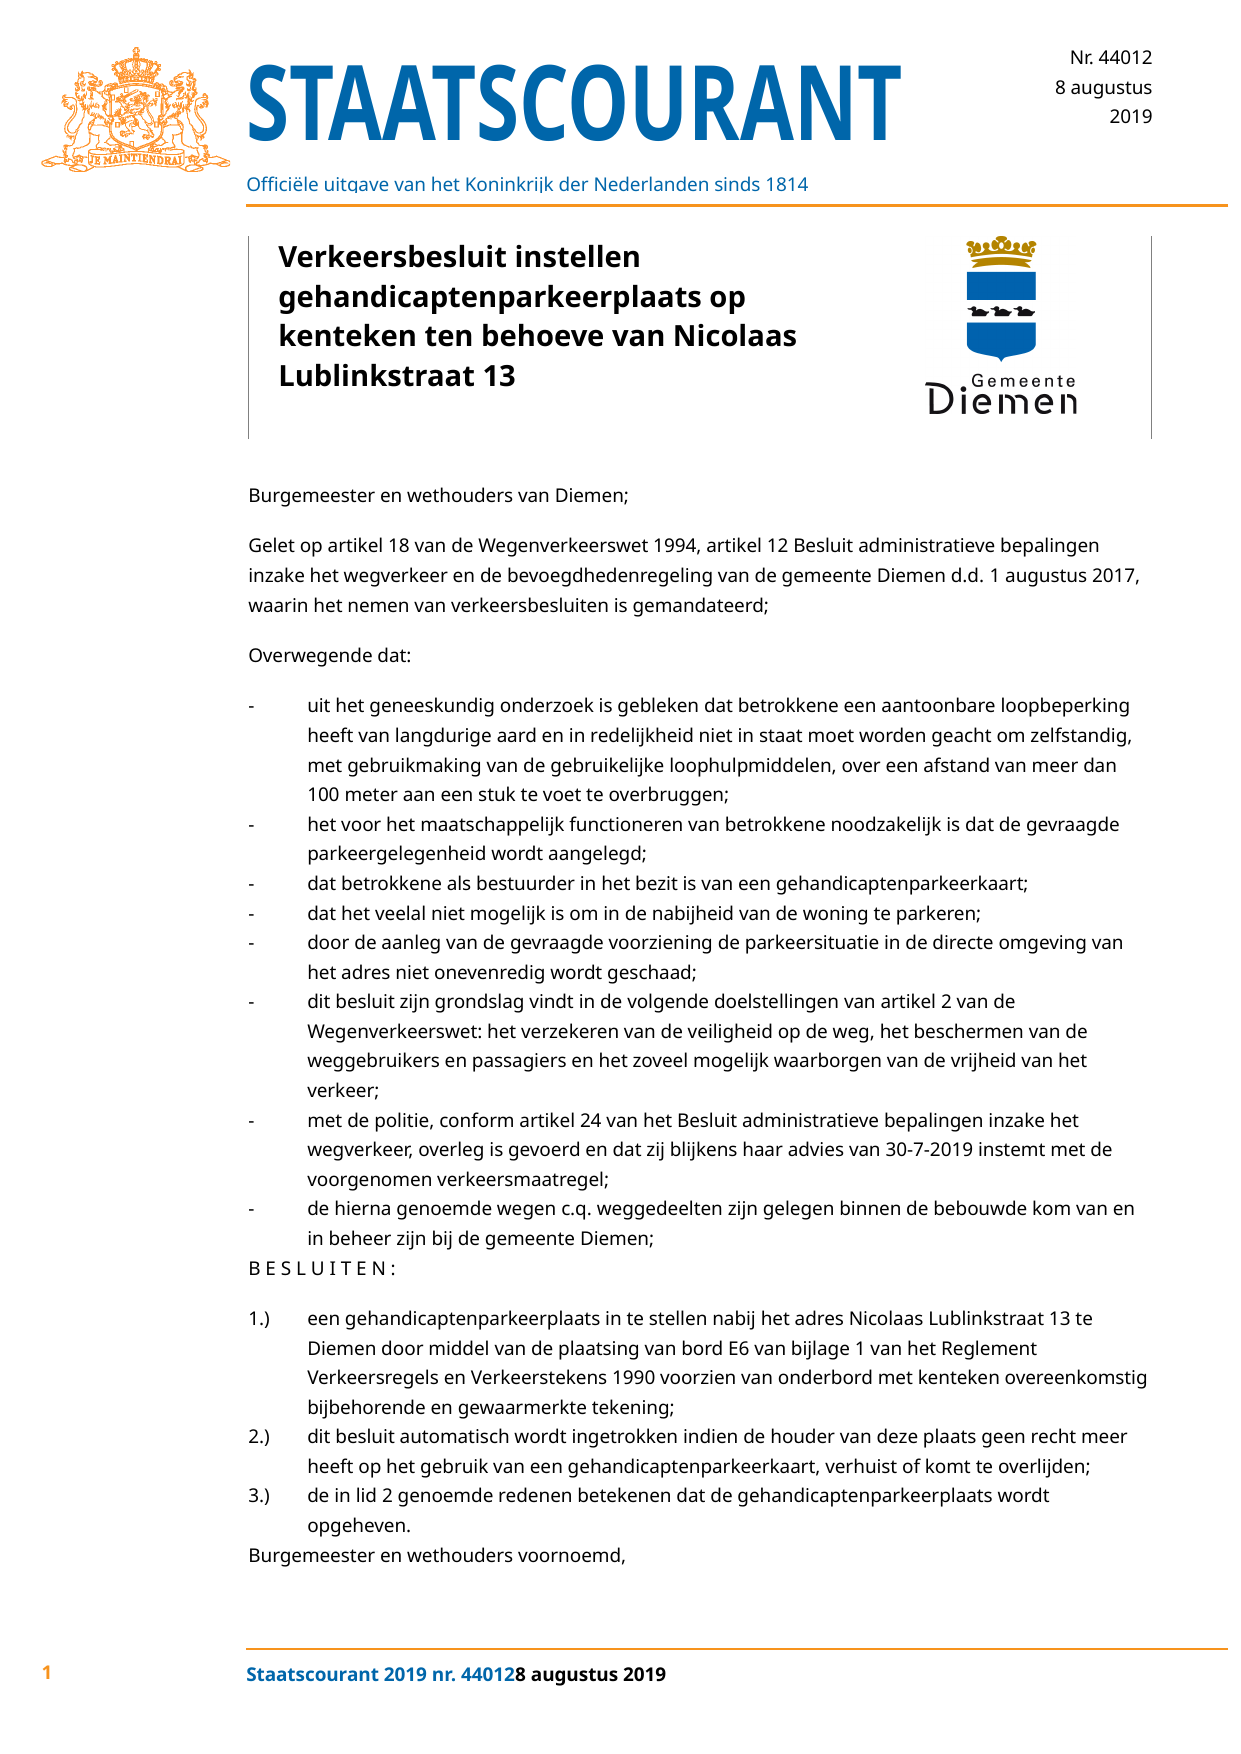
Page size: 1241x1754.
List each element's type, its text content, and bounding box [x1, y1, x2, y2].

list dit besluit automatisch wordt ingetrokken indien de houder van deze plaats geen recht meer heeft op het gebruik van een gehandicaptenparkeerkaart, verhuist of komt te overlijden; [248, 1423, 1152, 1479]
list met de politie, conform artikel 24 van het Besluit administratieve bepalingen inzake het wegverkeer, overleg is gevoerd en dat zij blijkens haar advies van 30-7-2019 instemt met de voorgenomen verkeersmaatregel; [248, 1107, 1152, 1192]
text Gelet op artikel 18 van de Wegenverkeerswet 1994, artikel 12 Besluit administratieve bepalingen inzake het wegverkeer en de bevoegdhedenregeling van de gemeente Diemen d.d. 1 augustus 2017, waarin het nemen van verkeersbesluiten is gemandateerd; [248, 533, 1152, 618]
list een gehandicaptenparkeerplaats in te stellen nabij het adres Nicolaas Lublinkstraat 13 te Diemen door middel van de plaatsing van bord E6 van bijlage 1 van het Reglement Verkeersregels en Verkeerstekens 1990 voorzien van onderbord met kenteken overeenkomstig bijbehorende en gewaarmerkte tekening; [248, 1305, 1152, 1420]
picture [41, 47, 231, 172]
picture [925, 236, 1077, 414]
table_header [850, 414, 1151, 439]
table_header Verkeersbesluit instellen gehandicaptenparkeerplaats op kenteken ten behoeve van Nicolaas Lublinkstraat 13 [249, 236, 850, 439]
list door de aanleg van de gevraagde voorziening de parkeersituatie in de directe omgeving van het adres niet onevenredig wordt geschaad; [248, 929, 1152, 985]
table_header [850, 236, 925, 413]
list dat betrokkene als bestuurder in het bezit is van een gehandicaptenparkeerkaart; [248, 870, 1152, 896]
list uit het geneeskundig onderzoek is gebleken dat betrokkene een aantoonbare loopbeperking heeft van langdurige aard en in redelijkheid niet in staat moet worden geacht om zelfstandig, met gebruikmaking van de gebruikelijke loophulpmiddelen, over een afstand van meer dan 100 meter aan een stuk te voet te overbruggen; [248, 693, 1152, 807]
text Burgemeester en wethouders voornoemd, [248, 1542, 1152, 1568]
text Burgemeester en wethouders van Diemen; [248, 482, 1152, 508]
list de in lid 2 genoemde redenen betekenen dat de gehandicaptenparkeerplaats wordt opgeheven. [248, 1483, 1152, 1538]
text Overwegende dat: [248, 642, 1152, 668]
list het voor het maatschappelijk functioneren van betrokkene noodzakelijk is dat de gevraagde parkeergelegenheid wordt aangelegd; [248, 811, 1152, 866]
table_header [1077, 236, 1151, 413]
text B E S L U I T E N : [248, 1255, 1152, 1281]
list dat het veelal niet mogelijk is om in de nabijheid van de woning te parkeren; [248, 900, 1152, 926]
list de hierna genoemde wegen c.q. weggedeelten zijn gelegen binnen de bebouwde kom van en in beheer zijn bij de gemeente Diemen; [248, 1196, 1152, 1251]
list dit besluit zijn grondslag vindt in de volgende doelstellingen van artikel 2 van de Wegenverkeerswet: het verzekeren van de veiligheid op de weg, het beschermen van de weggebruikers en passagiers en het zoveel mogelijk waarborgen van de vrijheid van het verkeer; [248, 988, 1152, 1103]
